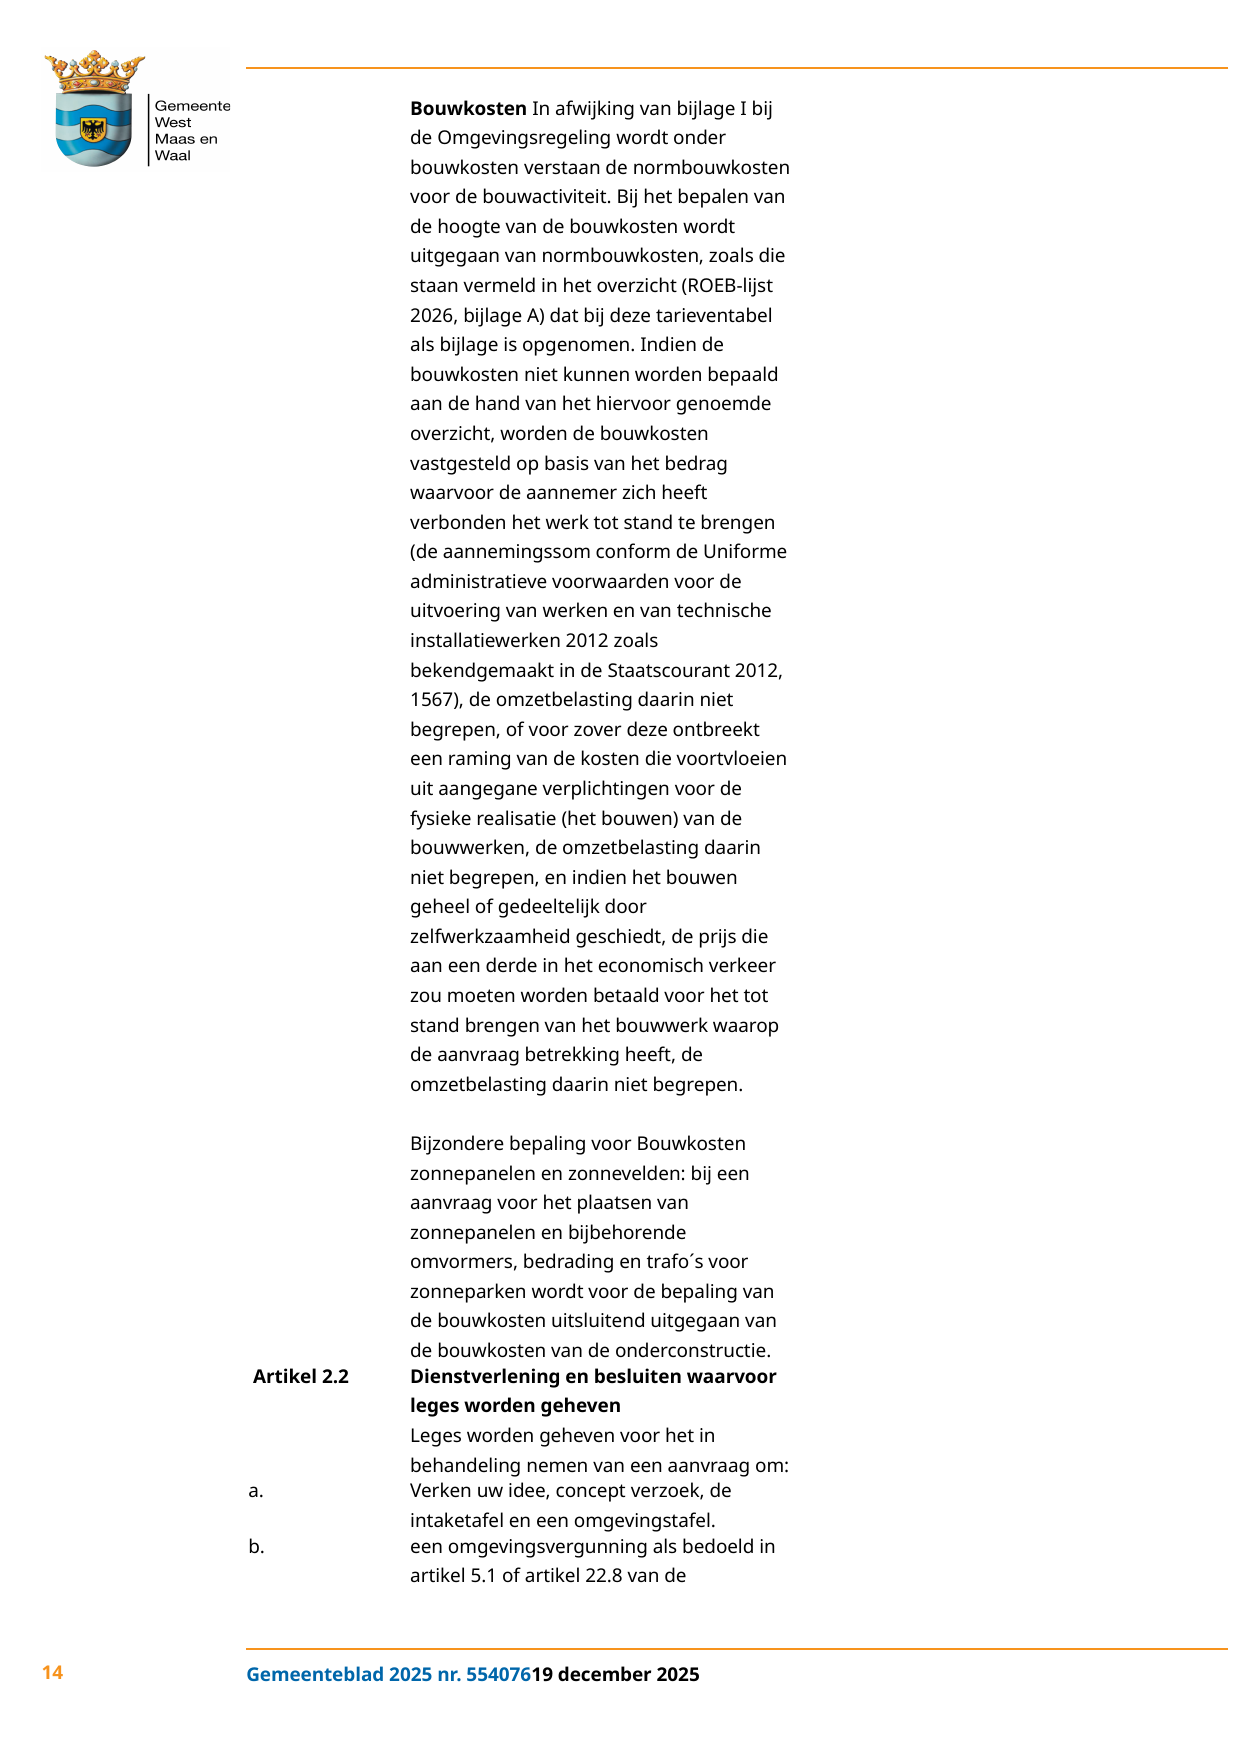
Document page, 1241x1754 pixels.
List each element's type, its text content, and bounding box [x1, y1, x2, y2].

table_cell [791, 1363, 1031, 1477]
table_cell Dienstverlening en besluiten waarvoor leges worden geheven Leges worden geheven voor het in behandeling nemen van een aanvraag om: [410, 1363, 791, 1477]
table_cell Artikel 2.2 [248, 1363, 410, 1477]
picture [41, 47, 231, 172]
table_cell Bouwkosten In afwijking van bijlage I bij de Omgevingsregeling wordt onder bouwkosten verstaan de normbouwkosten voor de bouwactiviteit. Bij het bepalen van de hoogte van de bouwkosten wordt uitgegaan van normbouwkosten, zoals die staan vermeld in het overzicht (ROEB-lijst 2026, bijlage A) dat bij deze tarieventabel als bijlage is opgenomen. Indien de bouwkosten niet kunnen worden bepaald aan de hand van het hiervoor genoemde overzicht, worden de bouwkosten vastgesteld op basis van het bedrag waarvoor de aannemer zich heeft verbonden het werk tot stand te brengen (de aannemingssom conform de Uniforme administratieve voorwaarden voor de uitvoering van werken en van technische installatiewerken 2012 zoals bekendgemaakt in de Staatscourant 2012, 1567), de omzetbelasting daarin niet begrepen, of voor zover deze ontbreekt een raming van de kosten die voortvloeien uit aangegane verplichtingen voor de fysieke realisatie (het bouwen) van de bouwwerken, de omzetbelasting daarin niet begrepen, en indien het bouwen geheel of gedeeltelijk door zelfwerkzaamheid geschiedt, de prijs die aan een derde in het economisch verkeer zou moeten worden betaald voor het tot stand brengen van het bouwwerk waarop de aanvraag betrekking heeft, de omzetbelasting daarin niet begrepen. Bijzondere bepaling voor Bouwkosten zonnepanelen en zonnevelden: bij een aanvraag voor het plaatsen van zonnepanelen en bijbehorende omvormers, bedrading en trafo´s voor zonneparken wordt voor de bepaling van de bouwkosten uitsluitend uitgegaan van de bouwkosten van de onderconstructie. [410, 95, 791, 1363]
table_cell [791, 95, 1031, 1363]
table_cell [791, 1478, 1031, 1533]
table_cell [791, 1533, 1031, 1588]
table_cell b. [248, 1533, 410, 1588]
table_cell a. [248, 1478, 410, 1533]
table_cell een omgevingsvergunning als bedoeld in artikel 5.1 of artikel 22.8 van de [410, 1533, 791, 1588]
table_cell [248, 95, 410, 1363]
table_cell Verken uw idee, concept verzoek, de intaketafel en een omgevingstafel. [410, 1478, 791, 1533]
